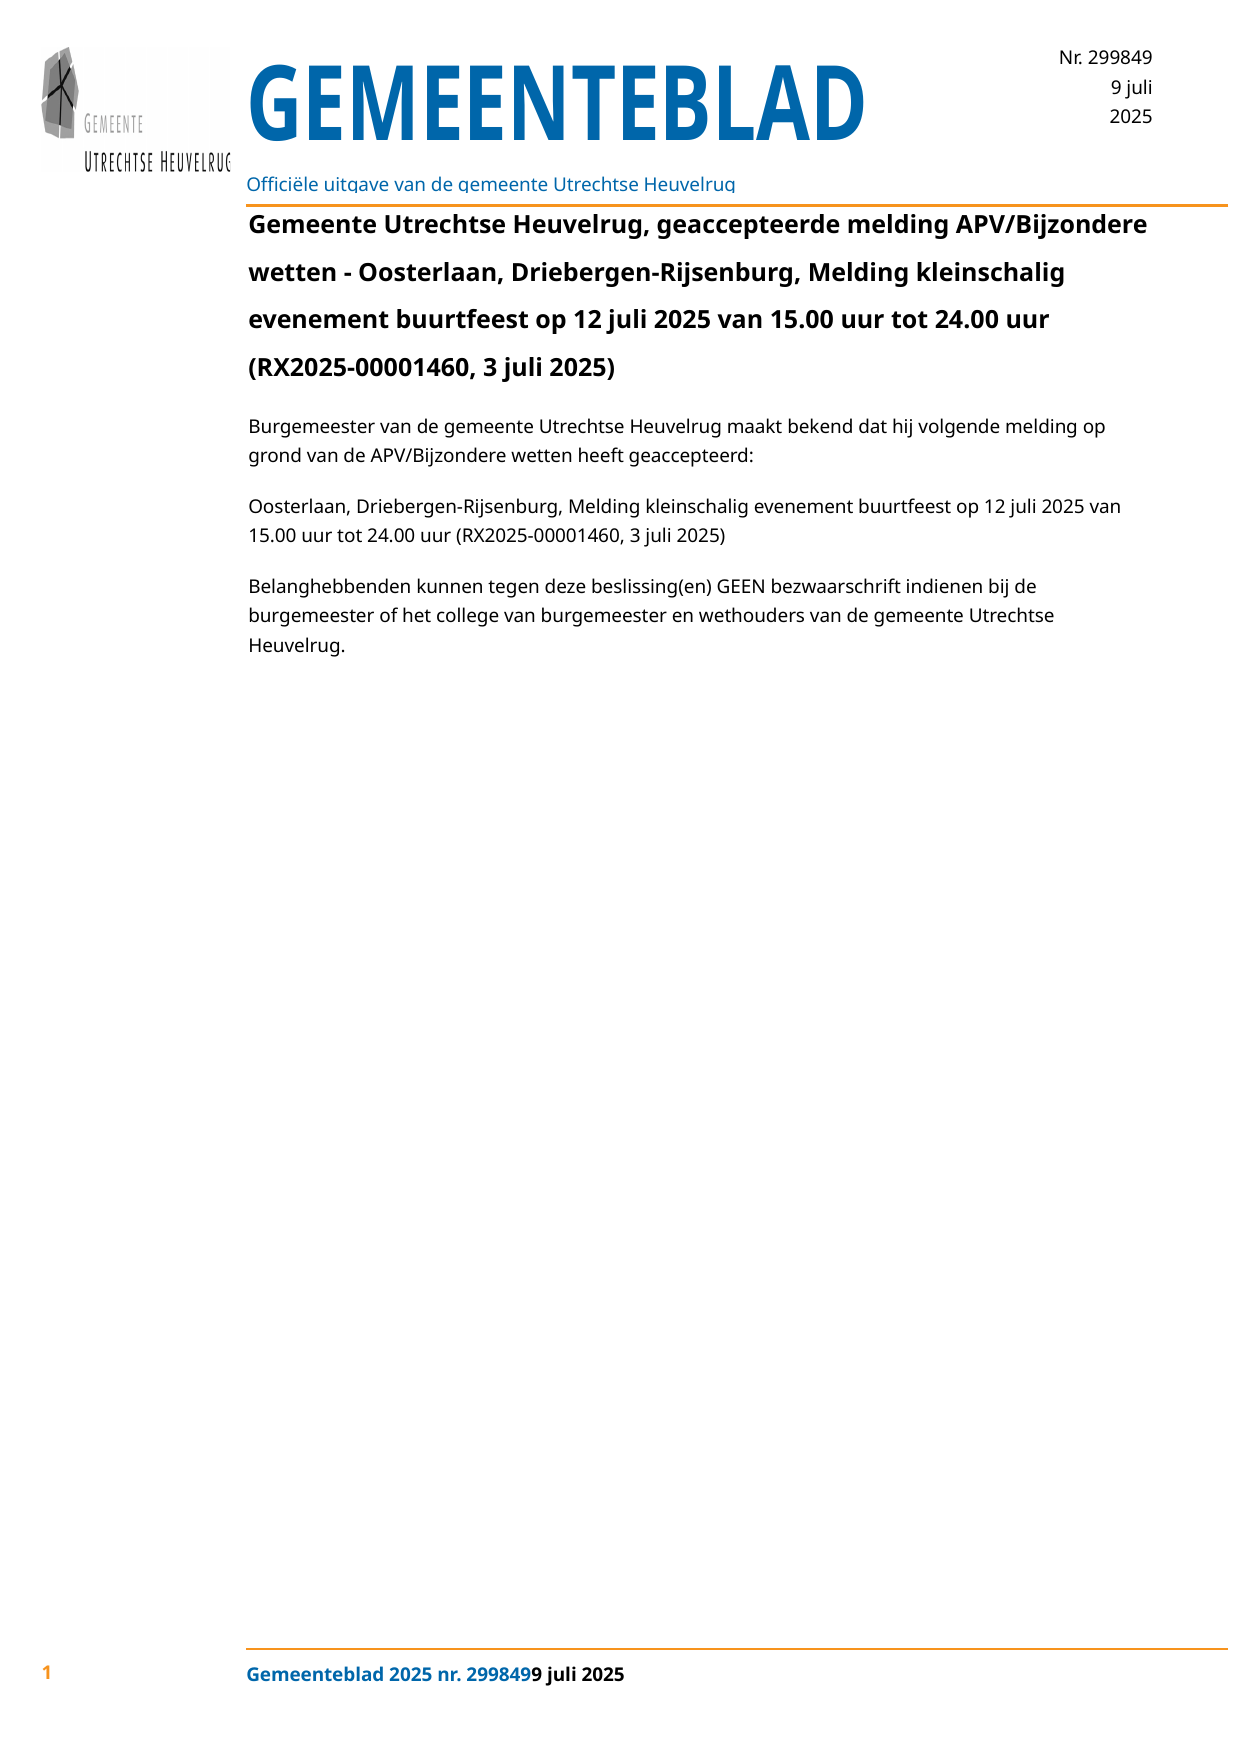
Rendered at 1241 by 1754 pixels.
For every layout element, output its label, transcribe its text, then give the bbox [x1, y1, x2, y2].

text Burgemeester van de gemeente Utrechtse Heuvelrug maakt bekend dat hij volgende melding op grond van de APV/Bijzondere wetten heeft geaccepteerd: [248, 413, 1152, 468]
text Belanghebbenden kunnen tegen deze beslissing(en) GEEN bezwaarschrift indienen bij de burgemeester of het college van burgemeester en wethouders van de gemeente Utrechtse Heuvelrug. [248, 573, 1152, 658]
picture [41, 47, 231, 172]
text Gemeente Utrechtse Heuvelrug, geaccepteerde melding APV/Bijzondere wetten - Oosterlaan, Driebergen-Rijsenburg, Melding kleinschalig evenement buurtfeest op 12 juli 2025 van 15.00 uur tot 24.00 uur (RX2025-00001460, 3 juli 2025) [248, 207, 1152, 384]
text Oosterlaan, Driebergen-Rijsenburg, Melding kleinschalig evenement buurtfeest op 12 juli 2025 van 15.00 uur tot 24.00 uur (RX2025-00001460, 3 juli 2025) [248, 493, 1152, 548]
